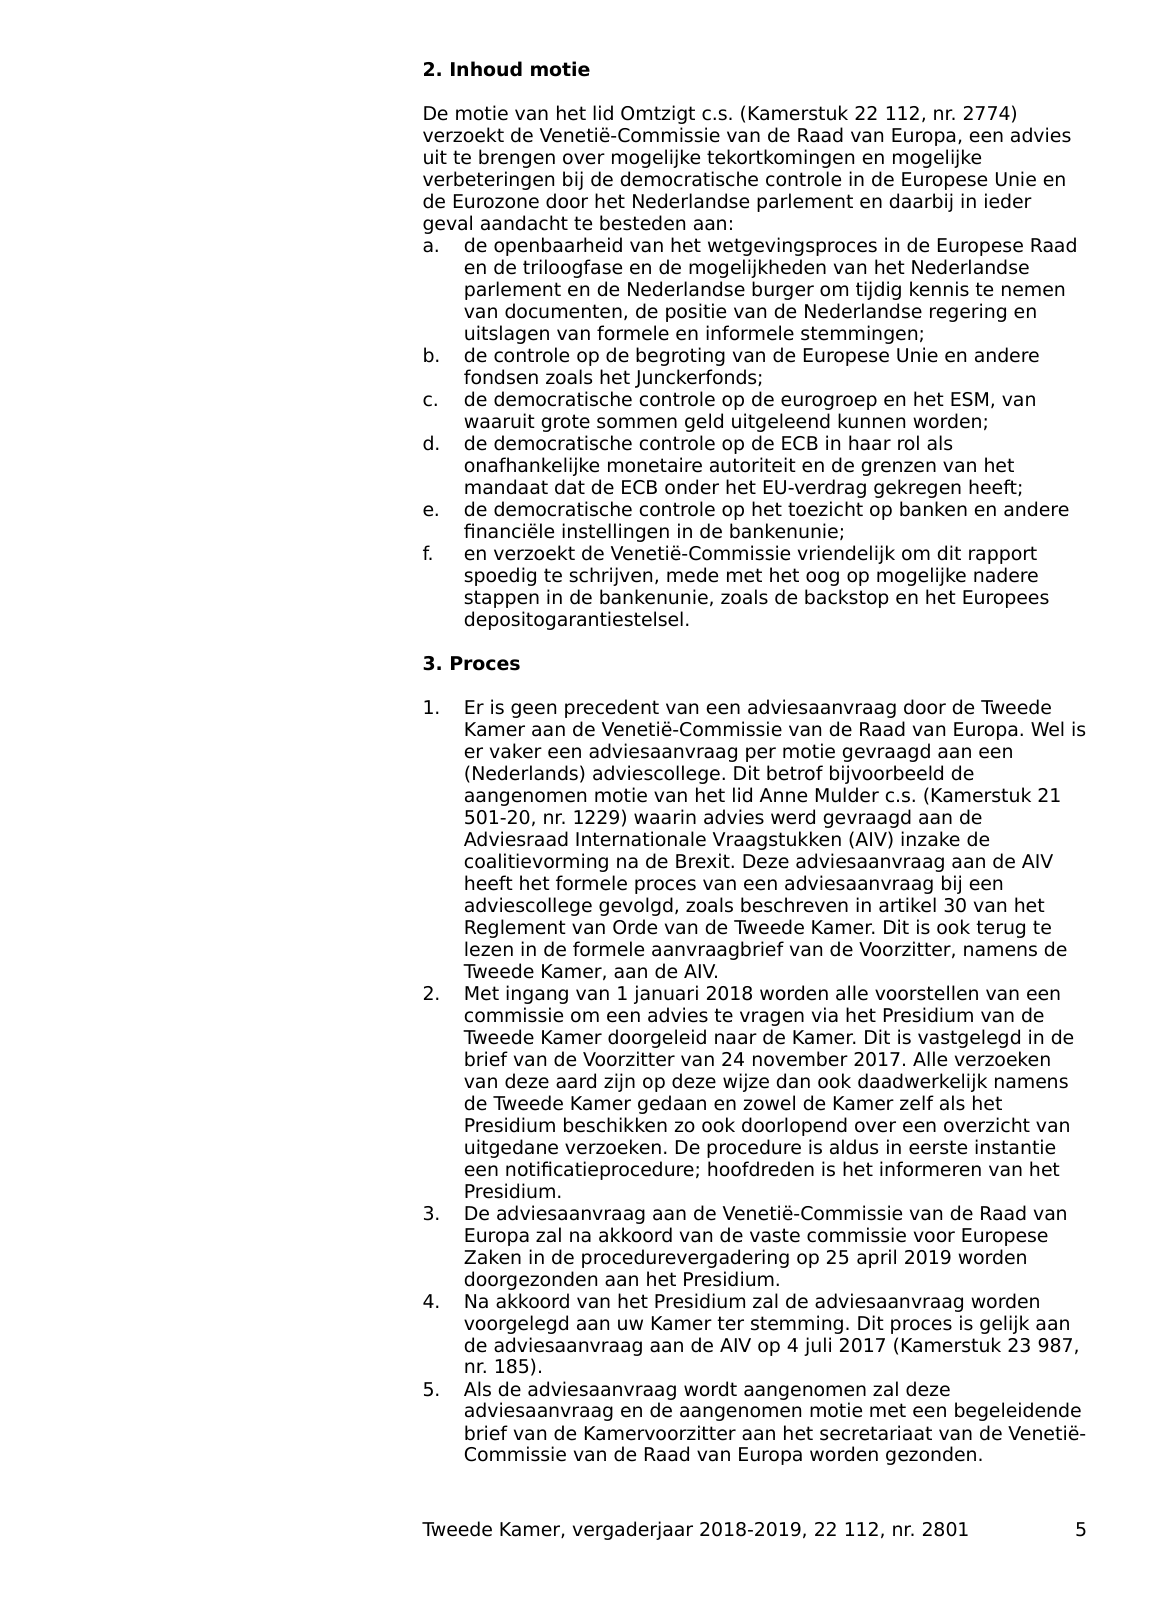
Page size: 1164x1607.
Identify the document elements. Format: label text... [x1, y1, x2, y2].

subtitle 2. Inhoud motie [422, 59, 1087, 81]
text 1. Er is geen precedent van een adviesaanvraag door de Tweede Kamer aan de Venetië-Commissie van de Raad van Europa. Wel is er vaker een adviesaanvraag per motie gevraagd aan een (Nederlands) adviescollege. Dit betrof bijvoorbeeld de aangenomen motie van het lid Anne Mulder c.s. (Kamerstuk 21 501-20, nr. 1229) waarin advies werd gevraagd aan de Adviesraad Internationale Vraagstukken (AIV) inzake de coalitievorming na de Brexit. Deze adviesaanvraag aan de AIV heeft het formele proces van een adviesaanvraag bij een adviescollege gevolgd, zoals beschreven in artikel 30 van het Reglement van Orde van de Tweede Kamer. Dit is ook terug te lezen in de formele aanvraagbrief van de Voorzitter, namens de Tweede Kamer, aan de AIV. [422, 697, 1087, 983]
subtitle 3. Proces [422, 653, 1087, 675]
text b. de controle op de begroting van de Europese Unie en andere fondsen zoals het Junckerfonds; [422, 345, 1087, 389]
text 5. Als de adviesaanvraag wordt aangenomen zal deze adviesaanvraag en de aangenomen motie met een begeleidende brief van de Kamervoorzitter aan het secretariaat van de Venetië-Commissie van de Raad van Europa worden gezonden. [422, 1378, 1087, 1466]
text 2. Met ingang van 1 januari 2018 worden alle voorstellen van een commissie om een advies te vragen via het Presidium van de Tweede Kamer doorgeleid naar de Kamer. Dit is vastgelegd in de brief van de Voorzitter van 24 november 2017. Alle verzoeken van deze aard zijn op deze wijze dan ook daadwerkelijk namens de Tweede Kamer gedaan en zowel de Kamer zelf als het Presidium beschikken zo ook doorlopend over een overzicht van uitgedane verzoeken. De procedure is aldus in eerste instantie een notificatieprocedure; hoofdreden is het informeren van het Presidium. [422, 983, 1087, 1203]
text e. de democratische controle op het toezicht op banken en andere financiële instellingen in de bankenunie; [422, 499, 1087, 543]
text f. en verzoekt de Venetië-Commissie vriendelijk om dit rapport spoedig te schrijven, mede met het oog op mogelijke nadere stappen in de bankenunie, zoals de backstop en het Europees depositogarantiestelsel. [422, 543, 1087, 631]
text De motie van het lid Omtzigt c.s. (Kamerstuk 22 112, nr. 2774) verzoekt de Venetië-Commissie van de Raad van Europa, een advies uit te brengen over mogelijke tekortkomingen en mogelijke verbeteringen bij de democratische controle in de Europese Unie en de Eurozone door het Nederlandse parlement en daarbij in ieder geval aandacht te besteden aan: [422, 103, 1087, 235]
text c. de democratische controle op de eurogroep en het ESM, van waaruit grote sommen geld uitgeleend kunnen worden; [422, 389, 1087, 433]
text 3. De adviesaanvraag aan de Venetië-Commissie van de Raad van Europa zal na akkoord van de vaste commissie voor Europese Zaken in de procedurevergadering op 25 april 2019 worden doorgezonden aan het Presidium. [422, 1203, 1087, 1291]
text a. de openbaarheid van het wetgevingsproces in de Europese Raad en de triloogfase en de mogelijkheden van het Nederlandse parlement en de Nederlandse burger om tijdig kennis te nemen van documenten, de positie van de Nederlandse regering en uitslagen van formele en informele stemmingen; [422, 235, 1087, 345]
text 4. Na akkoord van het Presidium zal de adviesaanvraag worden voorgelegd aan uw Kamer ter stemming. Dit proces is gelijk aan de adviesaanvraag aan de AIV op 4 juli 2017 (Kamerstuk 23 987, nr. 185). [422, 1291, 1087, 1378]
text d. de democratische controle op de ECB in haar rol als onafhankelijke monetaire autoriteit en de grenzen van het mandaat dat de ECB onder het EU-verdrag gekregen heeft; [422, 433, 1087, 499]
